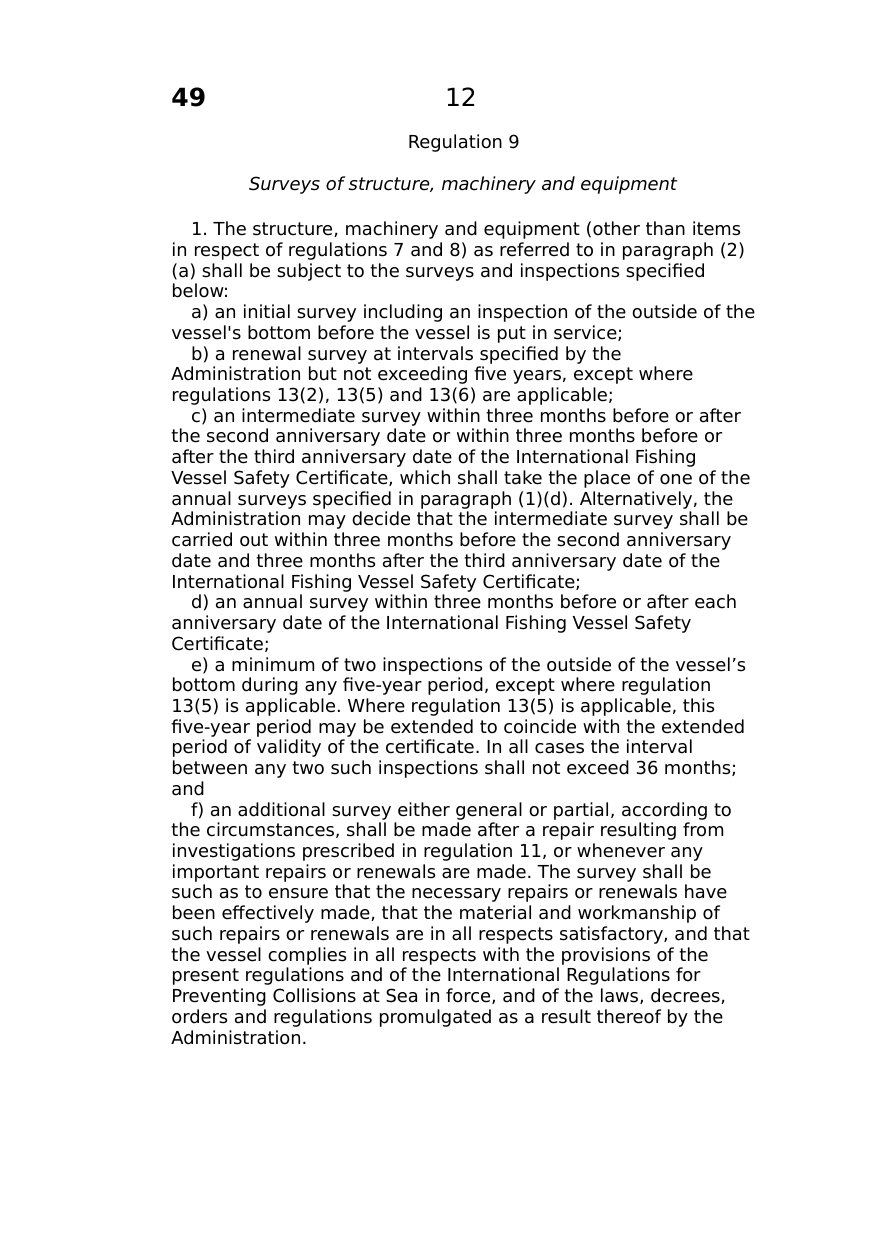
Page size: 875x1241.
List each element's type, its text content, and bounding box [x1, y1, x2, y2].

subtitle Regulation 9 Surveys of structure, machinery and equipment [171, 132, 756, 194]
text f) an additional survey either general or partial, according to the circumstances, shall be made after a repair resulting from investigations prescribed in regulation 11, or whenever any important repairs or renewals are made. The survey shall be such as to ensure that the necessary repairs or renewals have been effectively made, that the material and workmanship of such repairs or renewals are in all respects satisfactory, and that the vessel complies in all respects with the provisions of the present regulations and of the International Regulations for Preventing Collisions at Sea in force, and of the laws, decrees, orders and regulations promulgated as a result thereof by the Administration. [171, 799, 756, 1048]
text a) an initial survey including an inspection of the outside of the vessel's bottom before the vessel is put in service; [171, 302, 756, 343]
text e) a minimum of two inspections of the outside of the vessel’s bottom during any five-year period, except where regulation 13(5) is applicable. Where regulation 13(5) is applicable, this five-year period may be extended to coincide with the extended period of validity of the certificate. In all cases the interval between any two such inspections shall not exceed 36 months; and [171, 654, 756, 799]
text d) an annual survey within three months before or after each anniversary date of the International Fishing Vessel Safety Certificate; [171, 592, 756, 654]
text 1. The structure, machinery and equipment (other than items in respect of regulations 7 and 8) as referred to in paragraph (2)(a) shall be subject to the surveys and inspections specified below: [171, 219, 756, 302]
text c) an intermediate survey within three months before or after the second anniversary date or within three months before or after the third anniversary date of the International Fishing Vessel Safety Certificate, which shall take the place of one of the annual surveys specified in paragraph (1)(d). Alternatively, the Administration may decide that the intermediate survey shall be carried out within three months before the second anniversary date and three months after the third anniversary date of the International Fishing Vessel Safety Certificate; [171, 406, 756, 592]
text b) a renewal survey at intervals specified by the Administration but not exceeding five years, except where regulations 13(2), 13(5) and 13(6) are applicable; [171, 343, 756, 406]
